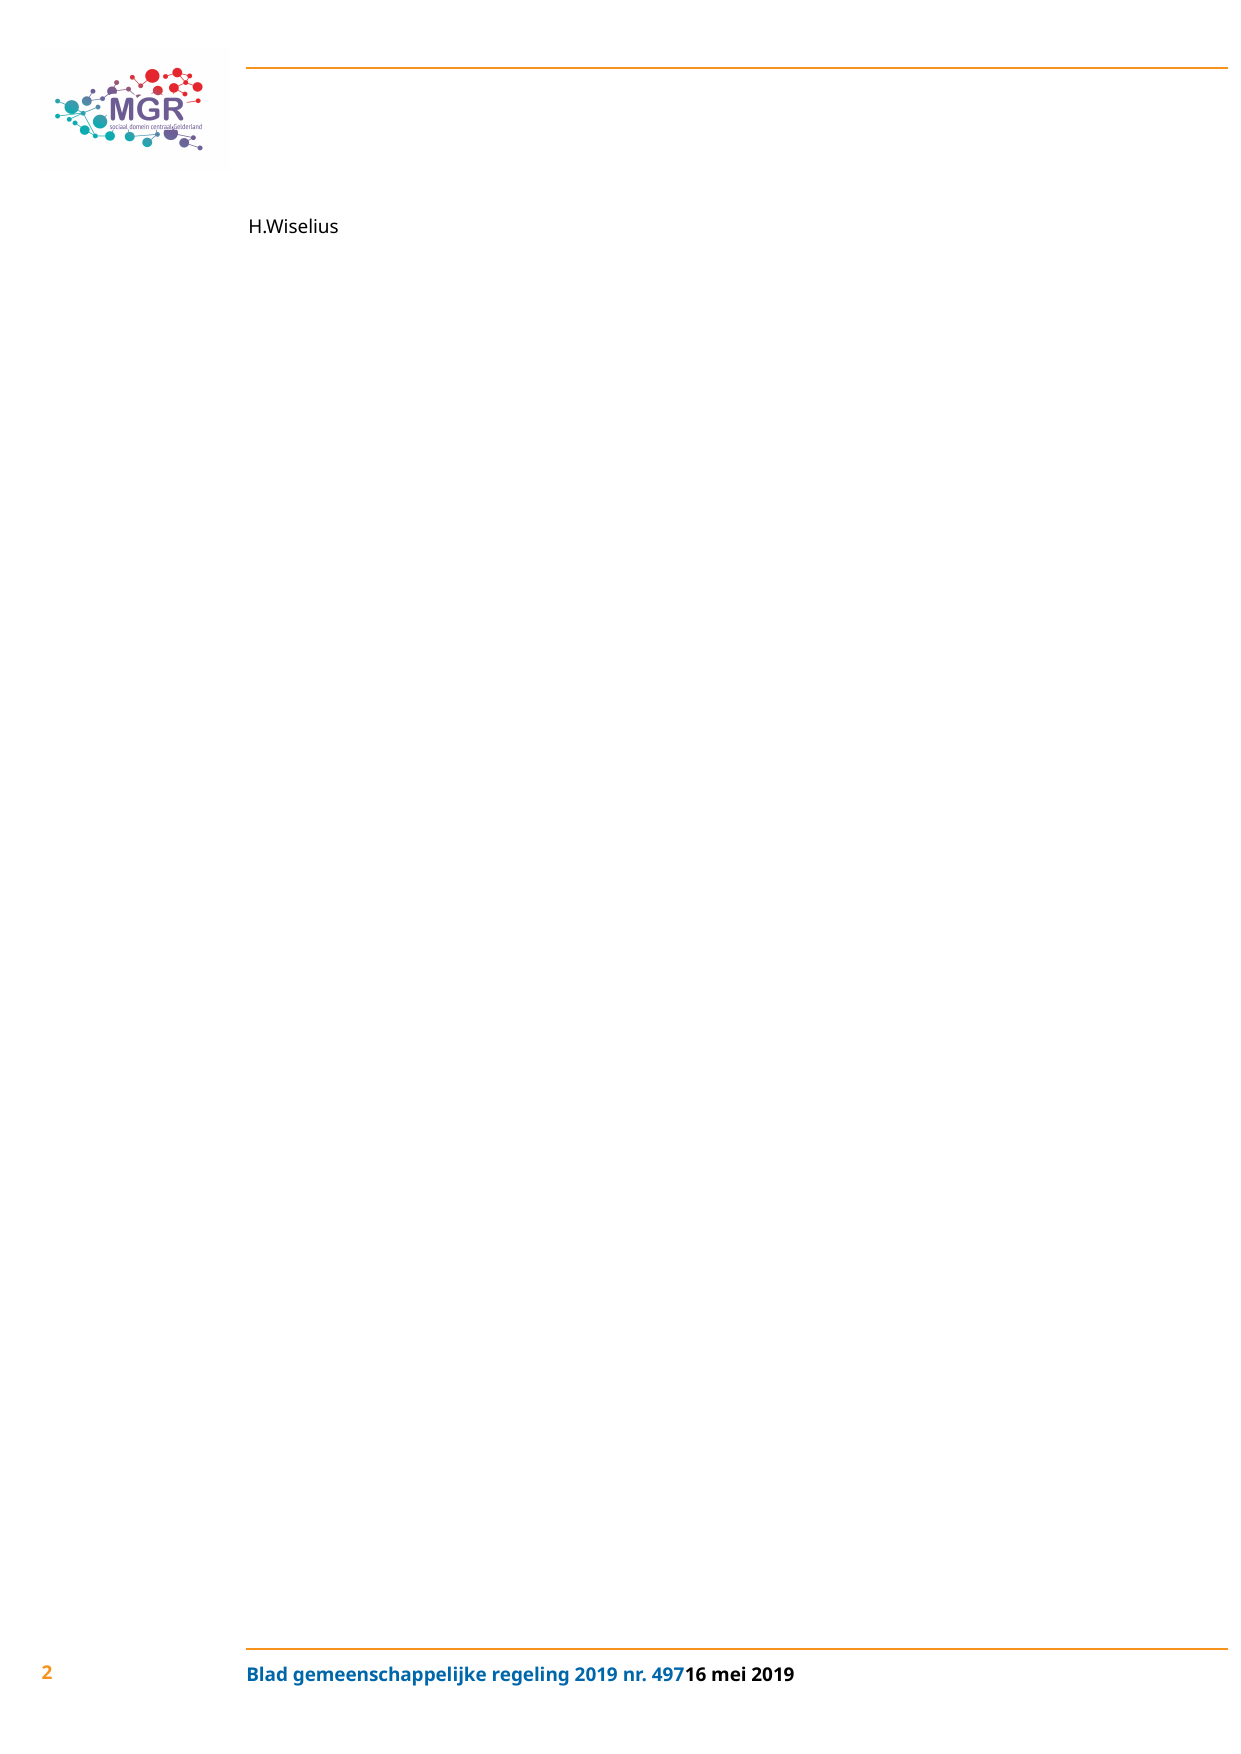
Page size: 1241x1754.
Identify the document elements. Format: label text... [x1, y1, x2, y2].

text H.Wiselius [248, 213, 1152, 239]
picture [41, 47, 231, 172]
